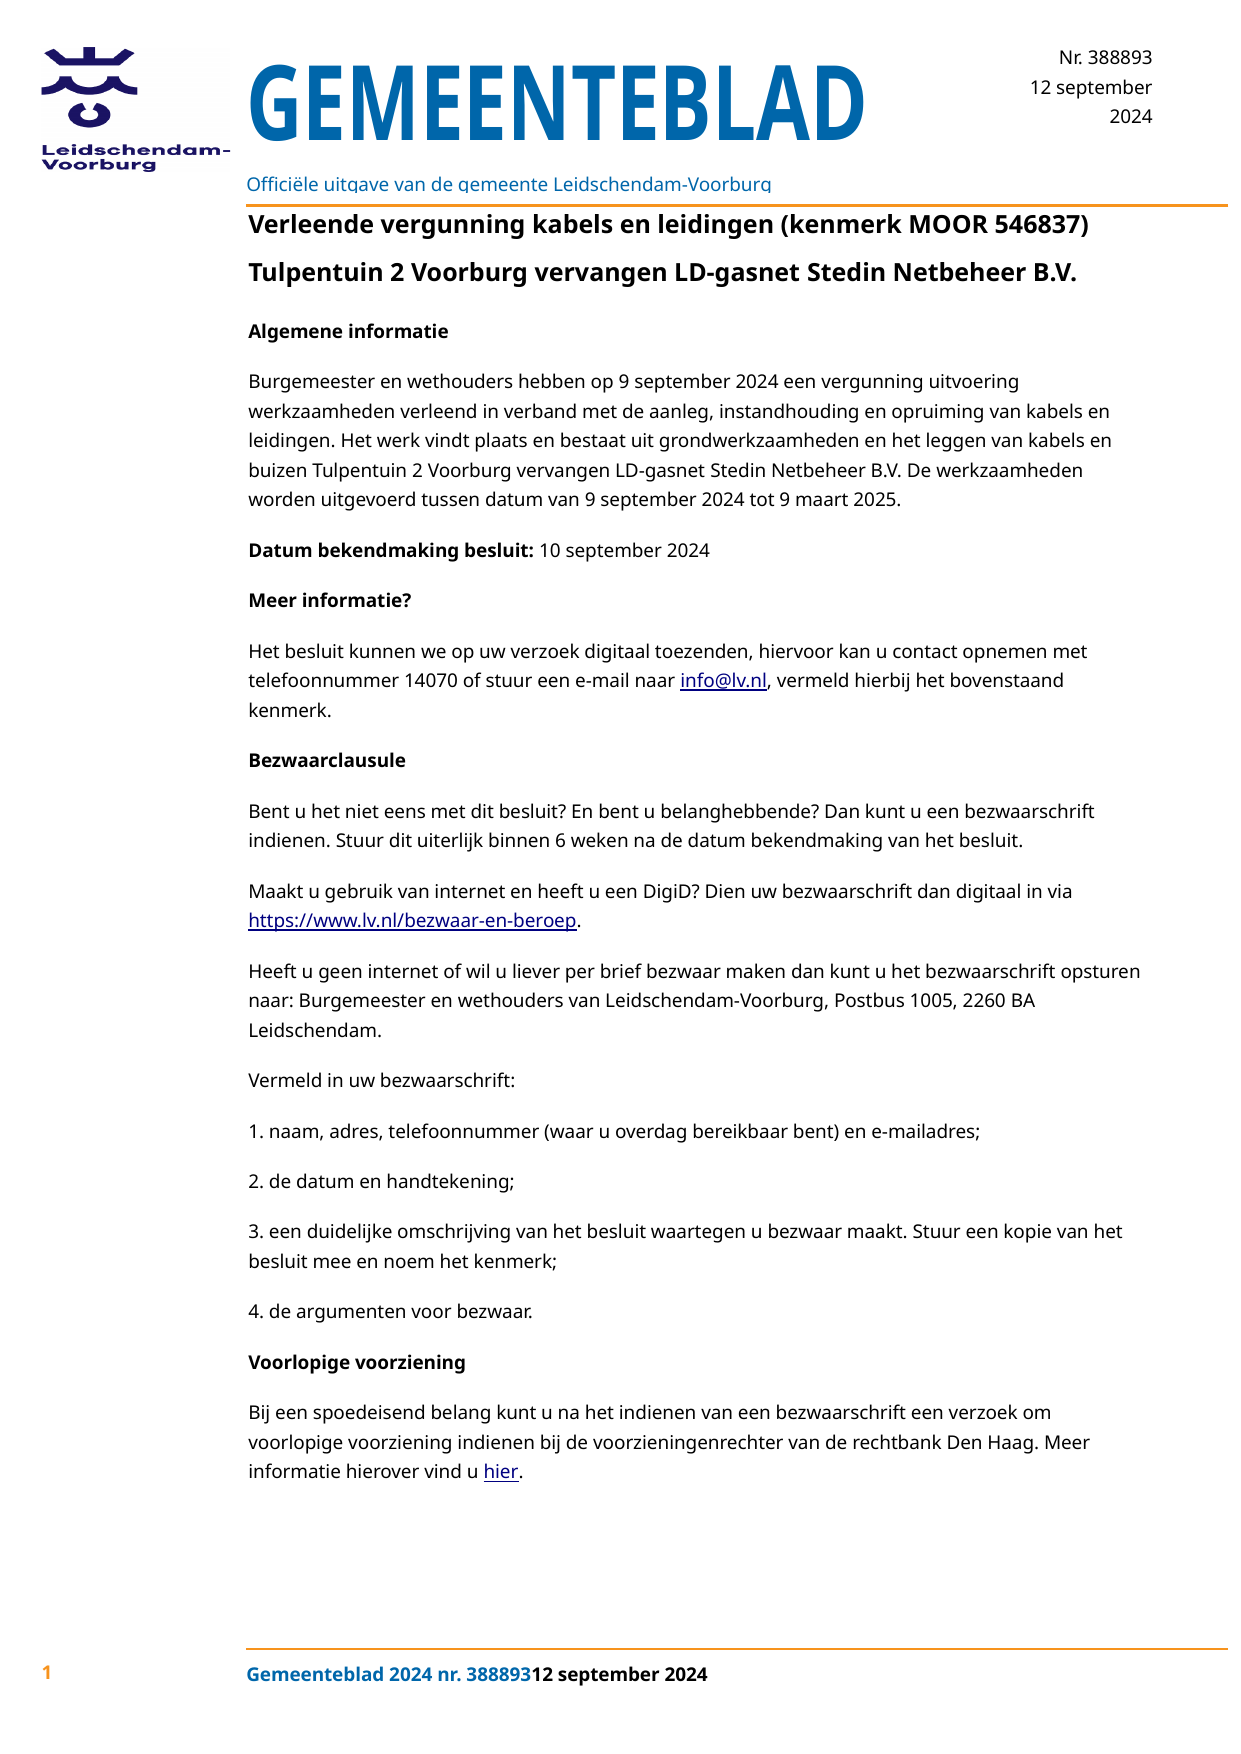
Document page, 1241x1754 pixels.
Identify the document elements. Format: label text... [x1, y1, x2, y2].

text Datum bekendmaking besluit: 10 september 2024 [248, 537, 1152, 563]
text Burgemeester en wethouders hebben op 9 september 2024 een vergunning uitvoering werkzaamheden verleend in verband met de aanleg, instandhouding en opruiming van kabels en leidingen. Het werk vindt plaats en bestaat uit grondwerkzaamheden en het leggen van kabels en buizen Tulpentuin 2 Voorburg vervangen LD-gasnet Stedin Netbeheer B.V. De werkzaamheden worden uitgevoerd tussen datum van 9 september 2024 tot 9 maart 2025. [248, 368, 1152, 512]
text Bezwaarclausule [248, 747, 1152, 773]
text Bent u het niet eens met dit besluit? En bent u belanghebbende? Dan kunt u een bezwaarschrift indienen. Stuur dit uiterlijk binnen 6 weken na de datum bekendmaking van het besluit. [248, 798, 1152, 853]
text Algemene informatie [248, 318, 1152, 344]
text 3. een duidelijke omschrijving van het besluit waartegen u bezwaar maakt. Stuur een kopie van het besluit mee en noem het kenmerk; [248, 1219, 1152, 1274]
text Verleende vergunning kabels en leidingen (kenmerk MOOR 546837) Tulpentuin 2 Voorburg vervangen LD-gasnet Stedin Netbeheer B.V. [248, 207, 1152, 288]
text Heeft u geen internet of wil u liever per brief bezwaar maken dan kunt u het bezwaarschrift opsturen naar: Burgemeester en wethouders van Leidschendam-Voorburg, Postbus 1005, 2260 BA Leidschendam. [248, 958, 1152, 1043]
text Bij een spoedeisend belang kunt u na het indienen van een bezwaarschrift een verzoek om voorlopige voorziening indienen bij de voorzieningenrechter van de rechtbank Den Haag. Meer informatie hierover vind u hier. [248, 1399, 1152, 1484]
text 4. de argumenten voor bezwaar. [248, 1299, 1152, 1324]
text Vermeld in uw bezwaarschrift: [248, 1067, 1152, 1093]
text Voorlopige voorziening [248, 1349, 1152, 1375]
text Het besluit kunnen we op uw verzoek digitaal toezenden, hiervoor kan u contact opnemen met telefoonnummer 14070 of stuur een e-mail naar info@lv.nl, vermeld hierbij het bovenstaand kenmerk. [248, 638, 1152, 723]
text 1. naam, adres, telefoonnummer (waar u overdag bereikbaar bent) en e-mailadres; [248, 1118, 1152, 1144]
text Maakt u gebruik van internet en heeft u een DigiD? Dien uw bezwaarschrift dan digitaal in via https://www.lv.nl/bezwaar-en-beroep. [248, 878, 1152, 933]
picture [41, 47, 231, 172]
text Meer informatie? [248, 587, 1152, 613]
text 2. de datum en handtekening; [248, 1168, 1152, 1194]
